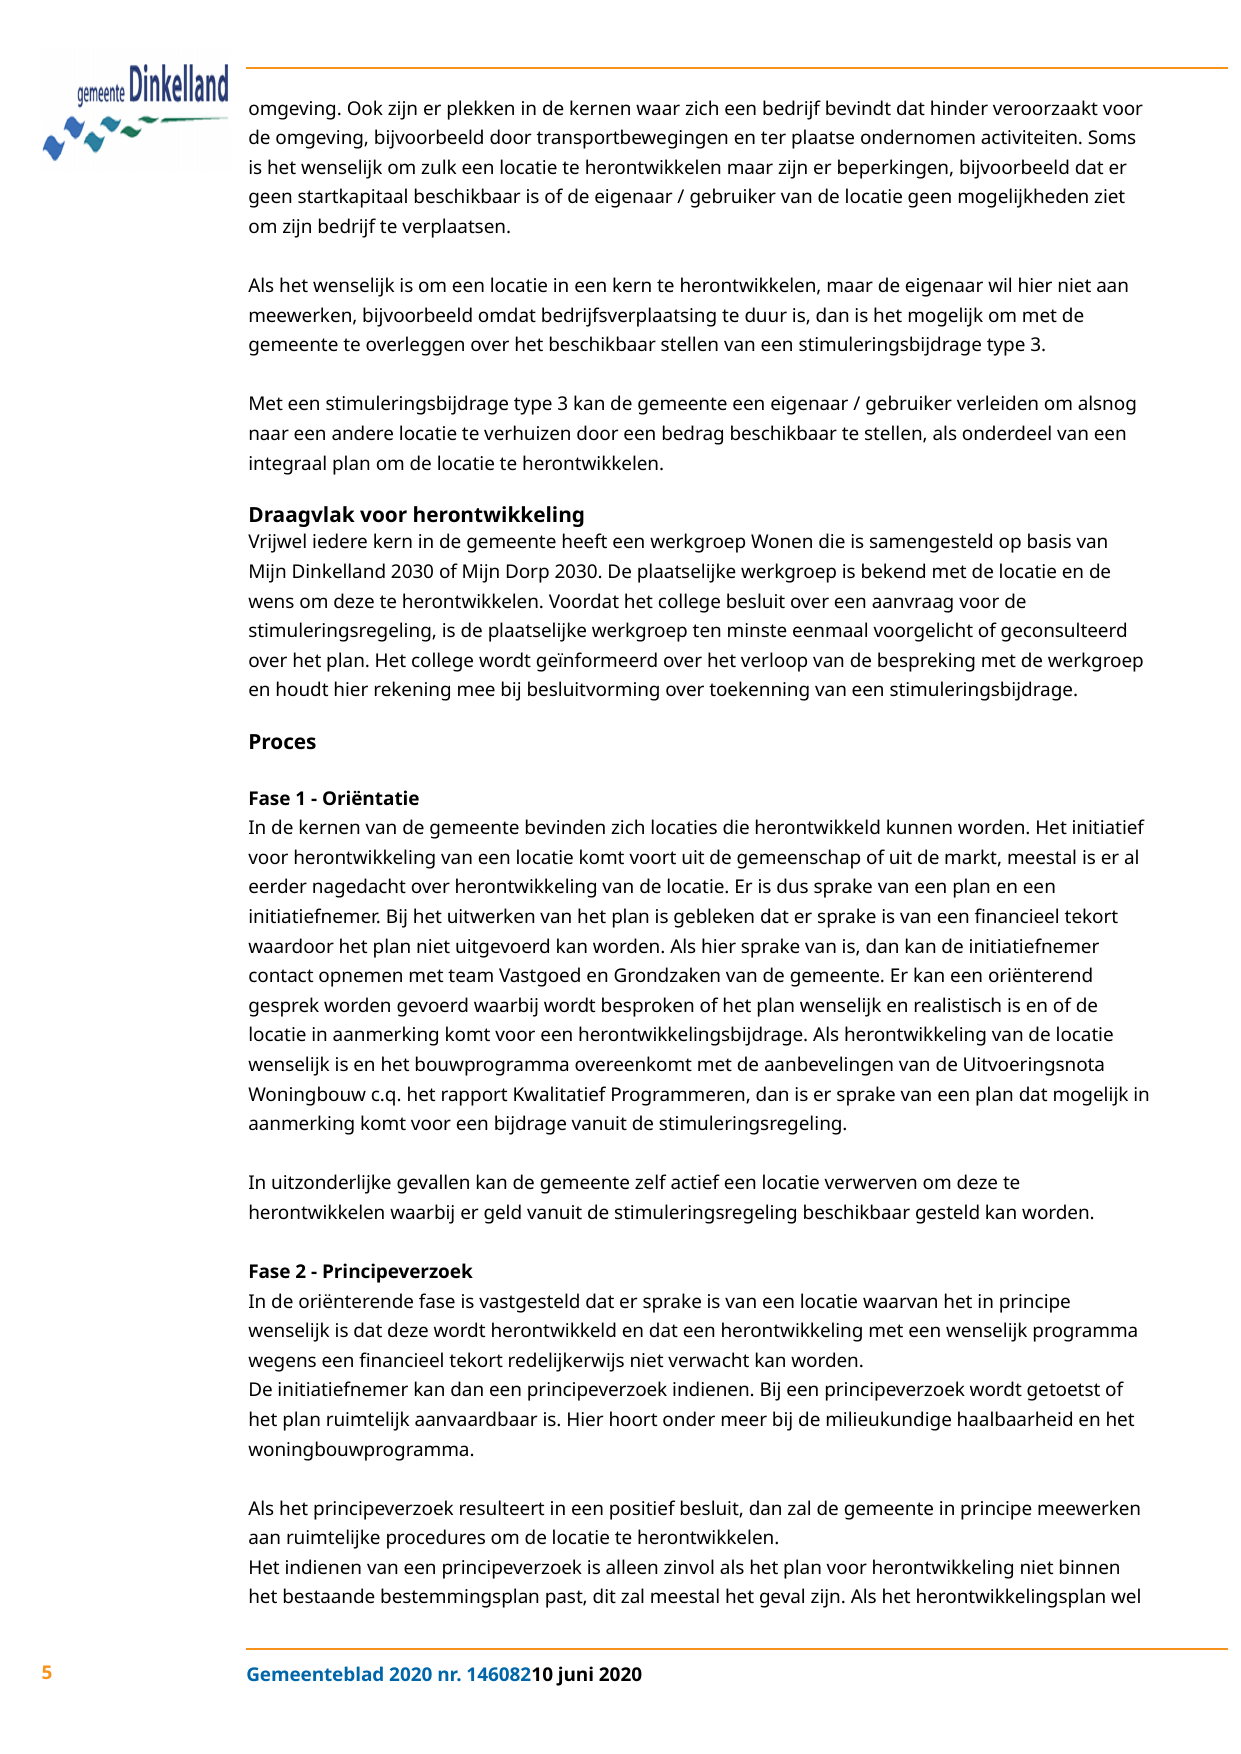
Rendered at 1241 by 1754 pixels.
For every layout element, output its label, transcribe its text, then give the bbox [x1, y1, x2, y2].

text Vrijwel iedere kern in de gemeente heeft een werkgroep Wonen die is samengesteld op basis van Mijn Dinkelland 2030 of Mijn Dorp 2030. De plaatselijke werkgroep is bekend met de locatie en de wens om deze te herontwikkelen. Voordat het college besluit over een aanvraag voor de stimuleringsregeling, is de plaatselijke werkgroep ten minste eenmaal voorgelicht of geconsulteerd over het plan. Het college wordt geïnformeerd over het verloop van de bespreking met de werkgroep en houdt hier rekening mee bij besluitvorming over toekenning van een stimuleringsbijdrage. [248, 529, 1152, 702]
picture [41, 47, 231, 172]
text Fase 1 - Oriëntatie [248, 785, 1152, 811]
text Als het principeverzoek resulteert in een positief besluit, dan zal de gemeente in principe meewerken aan ruimtelijke procedures om de locatie te herontwikkelen. [248, 1495, 1152, 1550]
text Met een stimuleringsbijdrage type 3 kan de gemeente een eigenaar / gebruiker verleiden om alsnog naar een andere locatie te verhuizen door een bedrag beschikbaar te stellen, als onderdeel van een integraal plan om de locatie te herontwikkelen. [248, 391, 1152, 476]
text De initiatiefnemer kan dan een principeverzoek indienen. Bij een principeverzoek wordt getoetst of het plan ruimtelijk aanvaardbaar is. Hier hoort onder meer bij de milieukundige haalbaarheid en het woningbouwprogramma. [248, 1377, 1152, 1462]
text In de kernen van de gemeente bevinden zich locaties die herontwikkeld kunnen worden. Het initiatief voor herontwikkeling van een locatie komt voort uit de gemeenschap of uit de markt, meestal is er al eerder nagedacht over herontwikkeling van de locatie. Er is dus sprake van een plan en een initiatiefnemer. Bij het uitwerken van het plan is gebleken dat er sprake is van een financieel tekort waardoor het plan niet uitgevoerd kan worden. Als hier sprake van is, dan kan de initiatiefnemer contact opnemen met team Vastgoed en Grondzaken van de gemeente. Er kan een oriënterend gesprek worden gevoerd waarbij wordt besproken of het plan wenselijk en realistisch is en of de locatie in aanmerking komt voor een herontwikkelingsbijdrage. Als herontwikkeling van de locatie wenselijk is en het bouwprogramma overeenkomt met de aanbevelingen van de Uitvoeringsnota Woningbouw c.q. het rapport Kwalitatief Programmeren, dan is er sprake van een plan dat mogelijk in aanmerking komt voor een bijdrage vanuit de stimuleringsregeling. [248, 814, 1152, 1136]
text Als het wenselijk is om een locatie in een kern te herontwikkelen, maar de eigenaar wil hier niet aan meewerken, bijvoorbeeld omdat bedrijfsverplaatsing te duur is, dan is het mogelijk om met de gemeente te overleggen over het beschikbaar stellen van een stimuleringsbijdrage type 3. [248, 272, 1152, 357]
text Het indienen van een principeverzoek is alleen zinvol als het plan voor herontwikkeling niet binnen het bestaande bestemmingsplan past, dit zal meestal het geval zijn. Als het herontwikkelingsplan wel [248, 1554, 1152, 1609]
text Draagvlak voor herontwikkeling [248, 500, 1152, 529]
text Fase 2 - Principeverzoek [248, 1258, 1152, 1284]
text Proces [248, 727, 1152, 755]
text In uitzonderlijke gevallen kan de gemeente zelf actief een locatie verwerven om deze te herontwikkelen waarbij er geld vanuit de stimuleringsregeling beschikbaar gesteld kan worden. [248, 1169, 1152, 1225]
text omgeving. Ook zijn er plekken in de kernen waar zich een bedrijf bevindt dat hinder veroorzaakt voor de omgeving, bijvoorbeeld door transportbewegingen en ter plaatse ondernomen activiteiten. Soms is het wenselijk om zulk een locatie te herontwikkelen maar zijn er beperkingen, bijvoorbeeld dat er geen startkapitaal beschikbaar is of de eigenaar / gebruiker van de locatie geen mogelijkheden ziet om zijn bedrijf te verplaatsen. [248, 95, 1152, 239]
text In de oriënterende fase is vastgesteld dat er sprake is van een locatie waarvan het in principe wenselijk is dat deze wordt herontwikkeld en dat een herontwikkeling met een wenselijk programma wegens een financieel tekort redelijkerwijs niet verwacht kan worden. [248, 1288, 1152, 1373]
